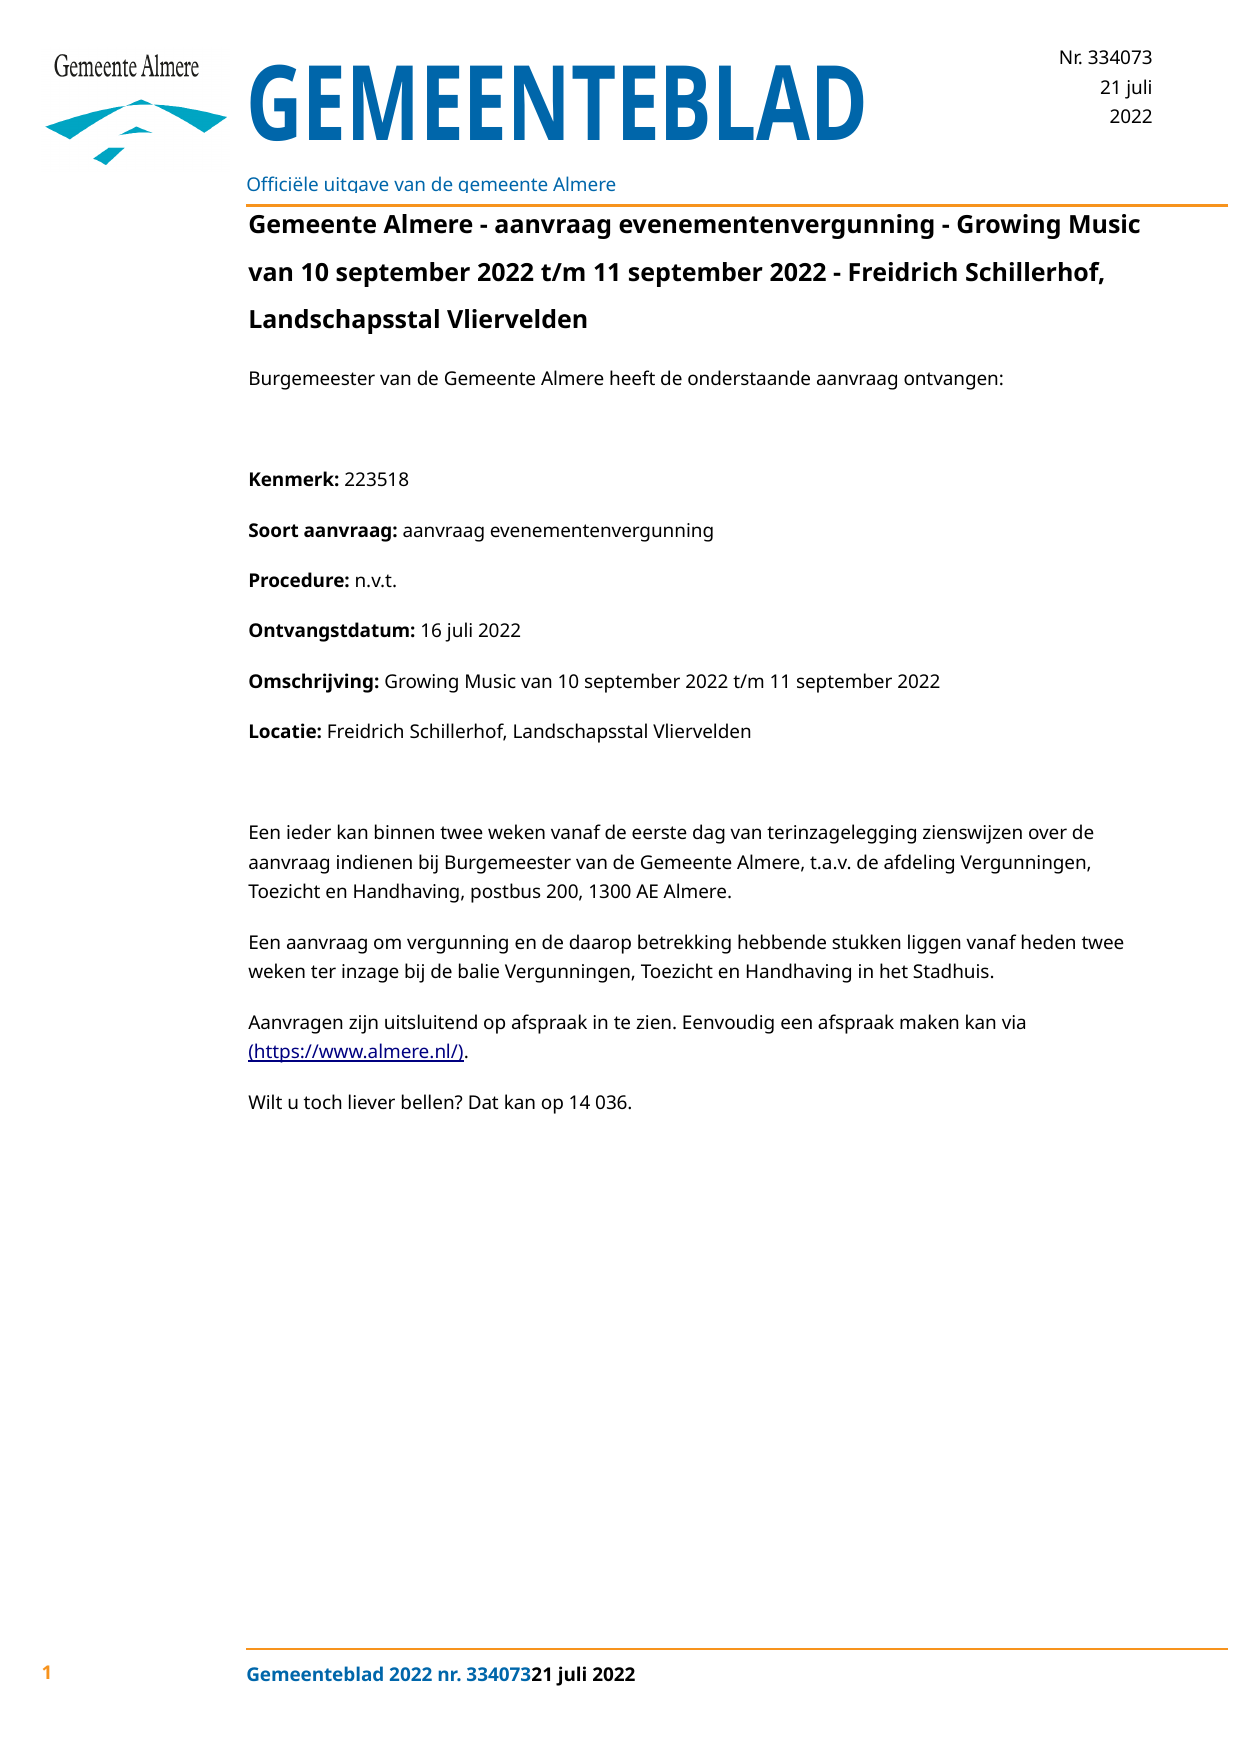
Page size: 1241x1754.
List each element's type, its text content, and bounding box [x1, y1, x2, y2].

text Een ieder kan binnen twee weken vanaf de eerste dag van terinzagelegging zienswijzen over de aanvraag indienen bij Burgemeester van de Gemeente Almere, t.a.v. de afdeling Vergunningen, Toezicht en Handhaving, postbus 200, 1300 AE Almere. [248, 819, 1152, 904]
text Gemeente Almere - aanvraag evenementenvergunning - Growing Music van 10 september 2022 t/m 11 september 2022 - Freidrich Schillerhof, Landschapsstal Vliervelden [248, 207, 1152, 336]
text Burgemeester van de Gemeente Almere heeft de onderstaande aanvraag ontvangen: [248, 366, 1152, 391]
text Omschrijving: Growing Music van 10 september 2022 t/m 11 september 2022 [248, 668, 1152, 694]
picture [41, 47, 231, 172]
text Kenmerk: 223518 [248, 466, 1152, 492]
text Aanvragen zijn uitsluitend op afspraak in te zien. Eenvoudig een afspraak maken kan via (https://www.almere.nl/). [248, 1009, 1152, 1064]
text Wilt u toch liever bellen? Dat kan op 14 036. [248, 1089, 1152, 1114]
text Procedure: n.v.t. [248, 567, 1152, 593]
text Locatie: Freidrich Schillerhof, Landschapsstal Vliervelden [248, 718, 1152, 744]
text Soort aanvraag: aanvraag evenementenvergunning [248, 517, 1152, 542]
text Een aanvraag om vergunning en de daarop betrekking hebbende stukken liggen vanaf heden twee weken ter inzage bij de balie Vergunningen, Toezicht en Handhaving in het Stadhuis. [248, 929, 1152, 984]
text Ontvangstdatum: 16 juli 2022 [248, 618, 1152, 643]
